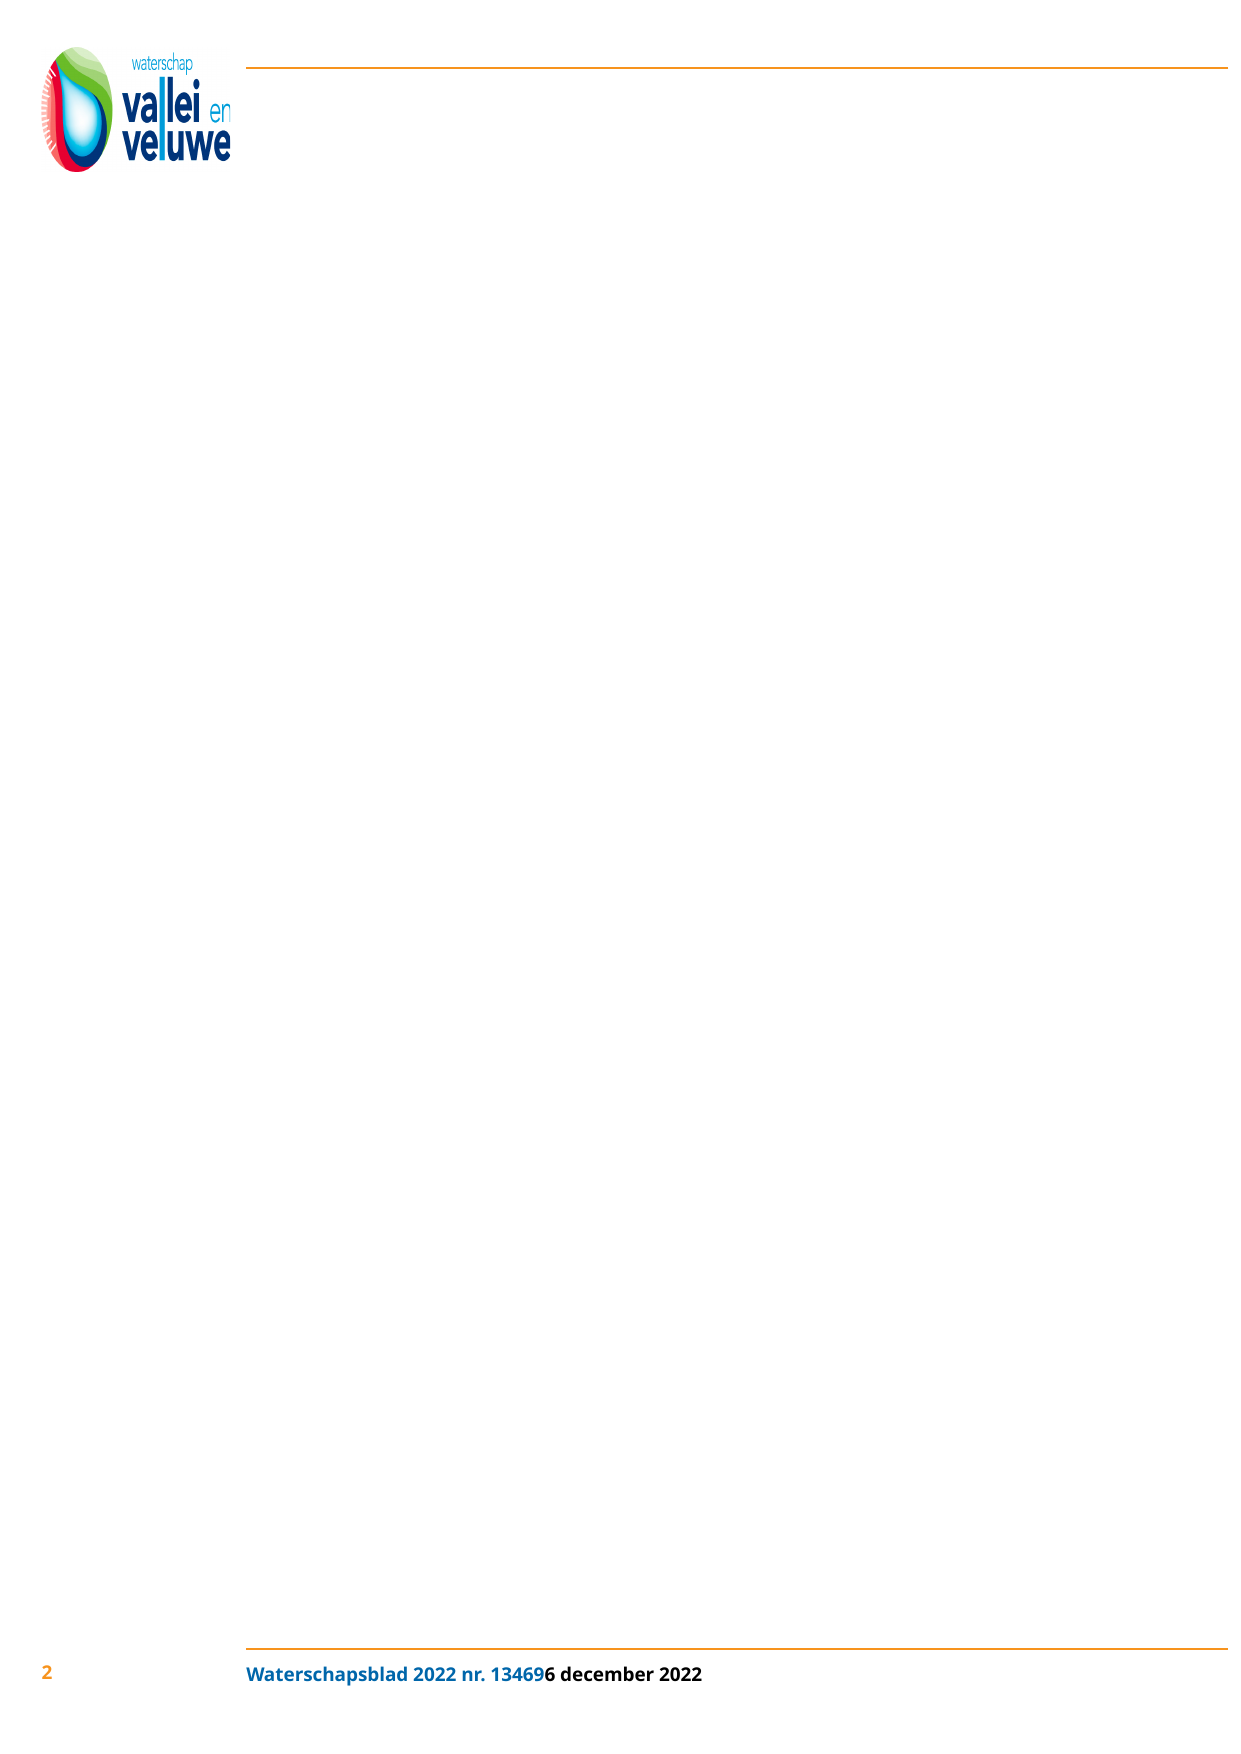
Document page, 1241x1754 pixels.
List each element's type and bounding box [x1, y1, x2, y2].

picture [41, 47, 231, 172]
